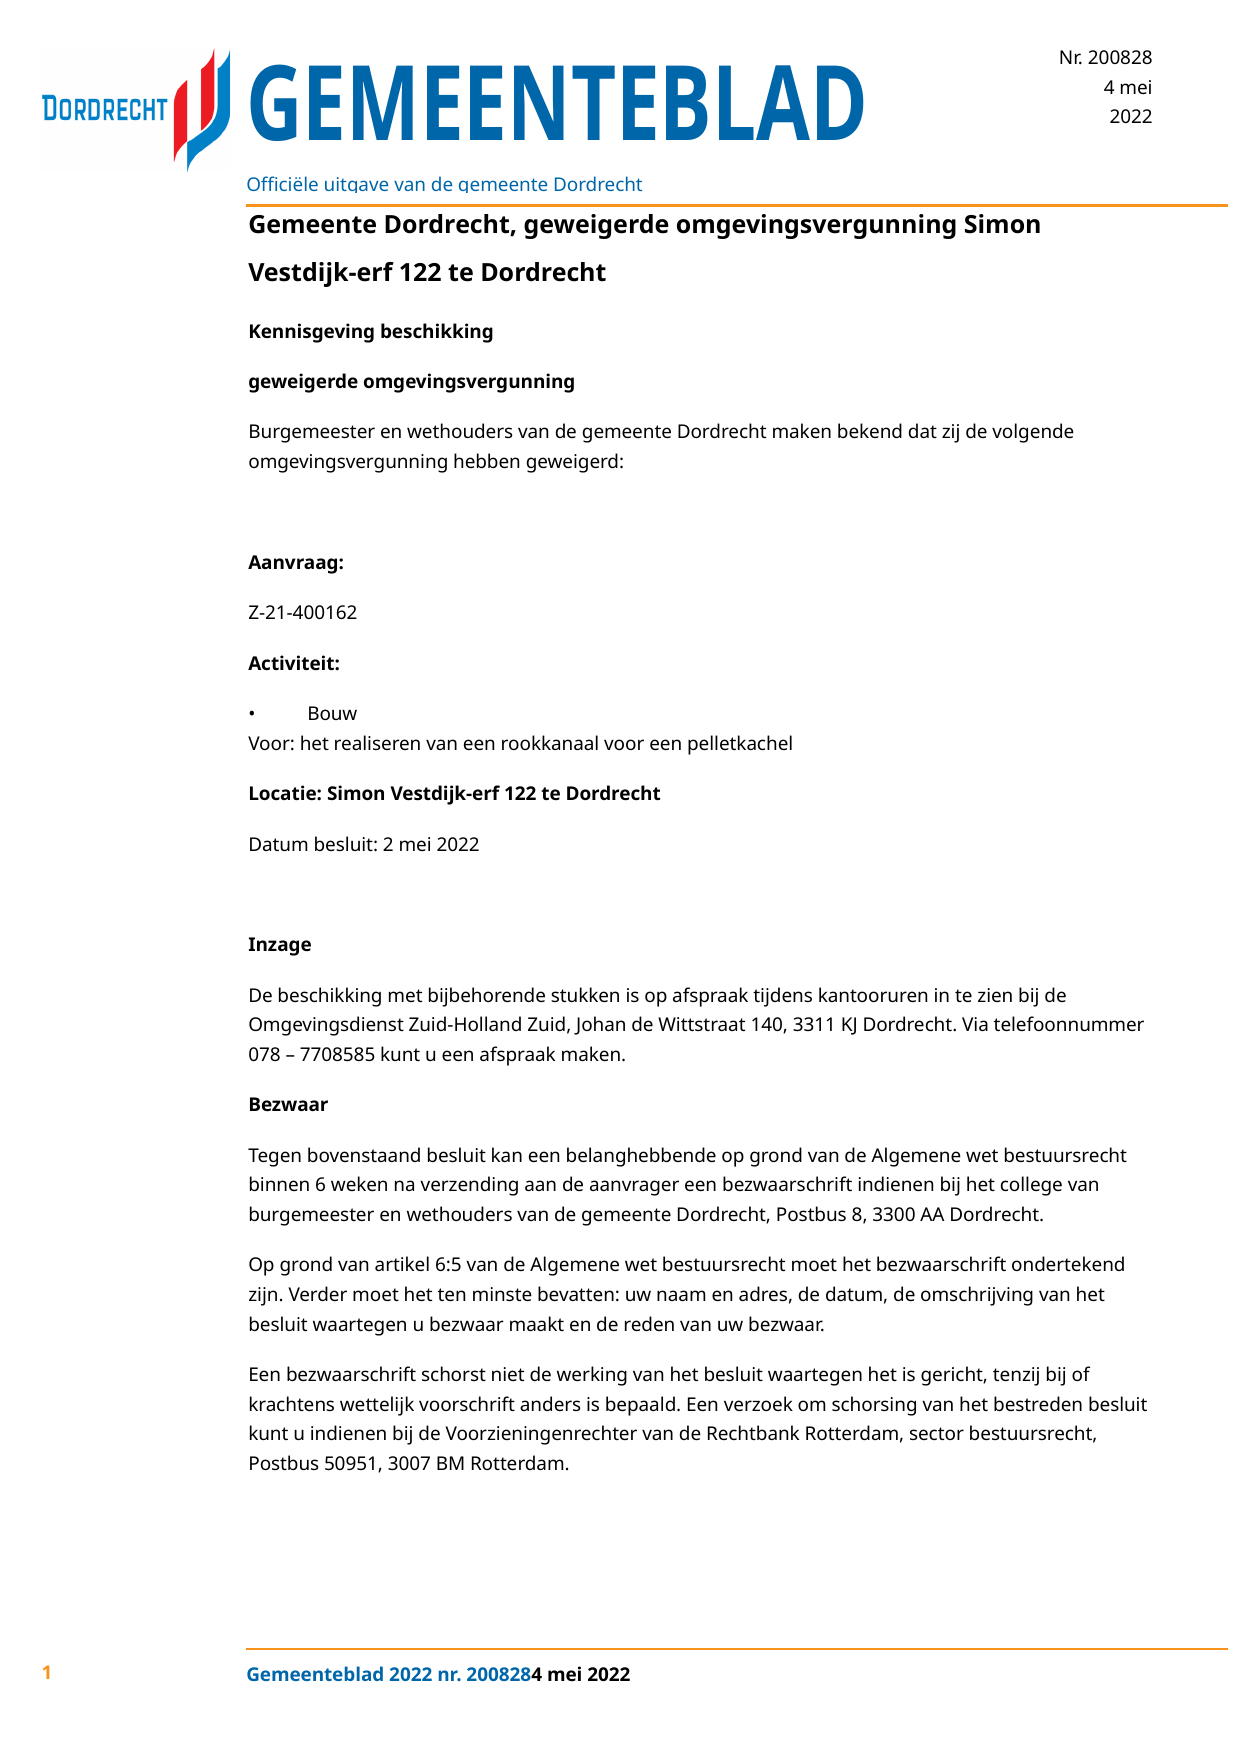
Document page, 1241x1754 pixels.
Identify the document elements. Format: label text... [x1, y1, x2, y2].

text De beschikking met bijbehorende stukken is op afspraak tijdens kantooruren in te zien bij de Omgevingsdienst Zuid-Holland Zuid, Johan de Wittstraat 140, 3311 KJ Dordrecht. Via telefoonnummer 078 – 7708585 kunt u een afspraak maken. [248, 982, 1152, 1067]
text Activiteit: [248, 650, 1152, 676]
text Voor: het realiseren van een rookkanaal voor een pelletkachel [248, 730, 1152, 756]
text Een bezwaarschrift schorst niet de werking van het besluit waartegen het is gericht, tenzij bij of krachtens wettelijk voorschrift anders is bepaald. Een verzoek om schorsing van het bestreden besluit kunt u indienen bij de Voorzieningenrechter van de Rechtbank Rotterdam, sector bestuursrecht, Postbus 50951, 3007 BM Rotterdam. [248, 1361, 1152, 1476]
text Burgemeester en wethouders van de gemeente Dordrecht maken bekend dat zij de volgende omgevingsvergunning hebben geweigerd: [248, 419, 1152, 474]
text Datum besluit: 2 mei 2022 [248, 831, 1152, 857]
text Tegen bovenstaand besluit kan een belanghebbende op grond van de Algemene wet bestuursrecht binnen 6 weken na verzending aan de aanvrager een bezwaarschrift indienen bij het college van burgemeester en wethouders van de gemeente Dordrecht, Postbus 8, 3300 AA Dordrecht. [248, 1142, 1152, 1227]
list Bouw [248, 700, 1152, 726]
picture [41, 47, 231, 172]
text Inzage [248, 932, 1152, 957]
text Gemeente Dordrecht, geweigerde omgevingsvergunning Simon Vestdijk-erf 122 te Dordrecht [248, 207, 1152, 288]
text Bezwaar [248, 1092, 1152, 1117]
text Locatie: Simon Vestdijk-erf 122 te Dordrecht [248, 780, 1152, 806]
text geweigerde omgevingsvergunning [248, 368, 1152, 394]
text Z-21-400162 [248, 599, 1152, 625]
text Op grond van artikel 6:5 van de Algemene wet bestuursrecht moet het bezwaarschrift ondertekend zijn. Verder moet het ten minste bevatten: uw naam en adres, de datum, de omschrijving van het besluit waartegen u bezwaar maakt en de reden van uw bezwaar. [248, 1252, 1152, 1337]
text Aanvraag: [248, 549, 1152, 575]
text Kennisgeving beschikking [248, 318, 1152, 344]
